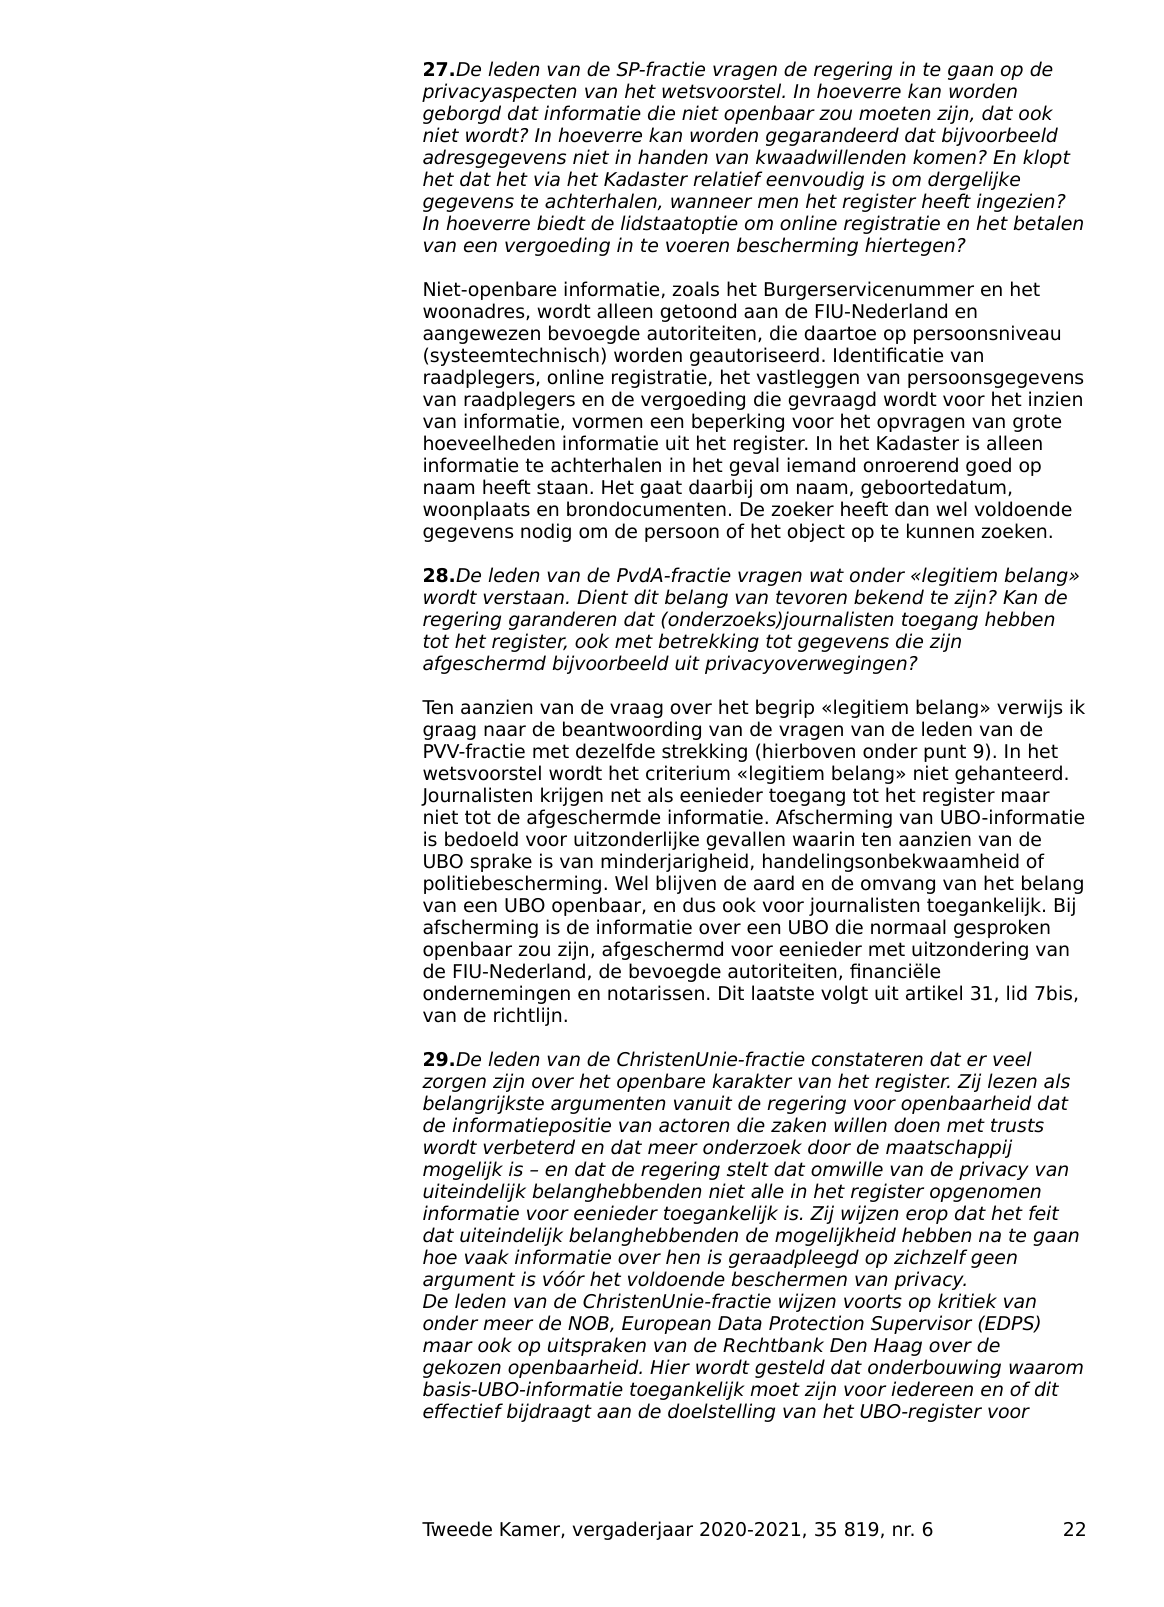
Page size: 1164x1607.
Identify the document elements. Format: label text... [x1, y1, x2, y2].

text 27.De leden van de SP-fractie vragen de regering in te gaan op de privacyaspecten van het wetsvoorstel. In hoeverre kan worden geborgd dat informatie die niet openbaar zou moeten zijn, dat ook niet wordt? In hoeverre kan worden gegarandeerd dat bijvoorbeeld adresgegevens niet in handen van kwaadwillenden komen? En klopt het dat het via het Kadaster relatief eenvoudig is om dergelijke gegevens te achterhalen, wanneer men het register heeft ingezien? In hoeverre biedt de lidstaatoptie om online registratie en het betalen van een vergoeding in te voeren bescherming hiertegen? [422, 59, 1087, 257]
text 28.De leden van de PvdA-fractie vragen wat onder «legitiem belang» wordt verstaan. Dient dit belang van tevoren bekend te zijn? Kan de regering garanderen dat (onderzoeks)journalisten toegang hebben tot het register, ook met betrekking tot gegevens die zijn afgeschermd bijvoorbeeld uit privacyoverwegingen? [422, 565, 1087, 675]
text Journalisten krijgen net als eenieder toegang tot het register maar niet tot de afgeschermde informatie. Afscherming van UBO-informatie is bedoeld voor uitzonderlijke gevallen waarin ten aanzien van de UBO sprake is van minderjarigheid, handelingsonbekwaamheid of politiebescherming. Wel blijven de aard en de omvang van het belang van een UBO openbaar, en dus ook voor journalisten toegankelijk. Bij afscherming is de informatie over een UBO die normaal gesproken openbaar zou zijn, afgeschermd voor eenieder met uitzondering van de FIU-Nederland, de bevoegde autoriteiten, financiële ondernemingen en notarissen. Dit laatste volgt uit artikel 31, lid 7bis, van de richtlijn. [422, 785, 1087, 1027]
text Niet-openbare informatie, zoals het Burgerservicenummer en het woonadres, wordt alleen getoond aan de FIU-Nederland en aangewezen bevoegde autoriteiten, die daartoe op persoonsniveau (systeemtechnisch) worden geautoriseerd. Identificatie van raadplegers, online registratie, het vastleggen van persoonsgegevens van raadplegers en de vergoeding die gevraagd wordt voor het inzien van informatie, vormen een beperking voor het opvragen van grote hoeveelheden informatie uit het register. In het Kadaster is alleen informatie te achterhalen in het geval iemand onroerend goed op naam heeft staan. Het gaat daarbij om naam, geboortedatum, woonplaats en brondocumenten. De zoeker heeft dan wel voldoende gegevens nodig om de persoon of het object op te kunnen zoeken. [422, 279, 1087, 543]
text Ten aanzien van de vraag over het begrip «legitiem belang» verwijs ik graag naar de beantwoording van de vragen van de leden van de PVV-fractie met dezelfde strekking (hierboven onder punt 9). In het wetsvoorstel wordt het criterium «legitiem belang» niet gehanteerd. [422, 697, 1087, 785]
text 29.De leden van de ChristenUnie-fractie constateren dat er veel zorgen zijn over het openbare karakter van het register. Zij lezen als belangrijkste argumenten vanuit de regering voor openbaarheid dat de informatiepositie van actoren die zaken willen doen met trusts wordt verbeterd en dat meer onderzoek door de maatschappij mogelijk is – en dat de regering stelt dat omwille van de privacy van uiteindelijk belanghebbenden niet alle in het register opgenomen informatie voor eenieder toegankelijk is. Zij wijzen erop dat het feit dat uiteindelijk belanghebbenden de mogelijkheid hebben na te gaan hoe vaak informatie over hen is geraadpleegd op zichzelf geen argument is vóór het voldoende beschermen van privacy. [422, 1049, 1087, 1291]
text De leden van de ChristenUnie-fractie wijzen voorts op kritiek van onder meer de NOB, European Data Protection Supervisor (EDPS) maar ook op uitspraken van de Rechtbank Den Haag over de gekozen openbaarheid. Hier wordt gesteld dat onderbouwing waarom basis-UBO-informatie toegankelijk moet zijn voor iedereen en of dit effectief bijdraagt aan de doelstelling van het UBO-register voor [422, 1291, 1087, 1423]
